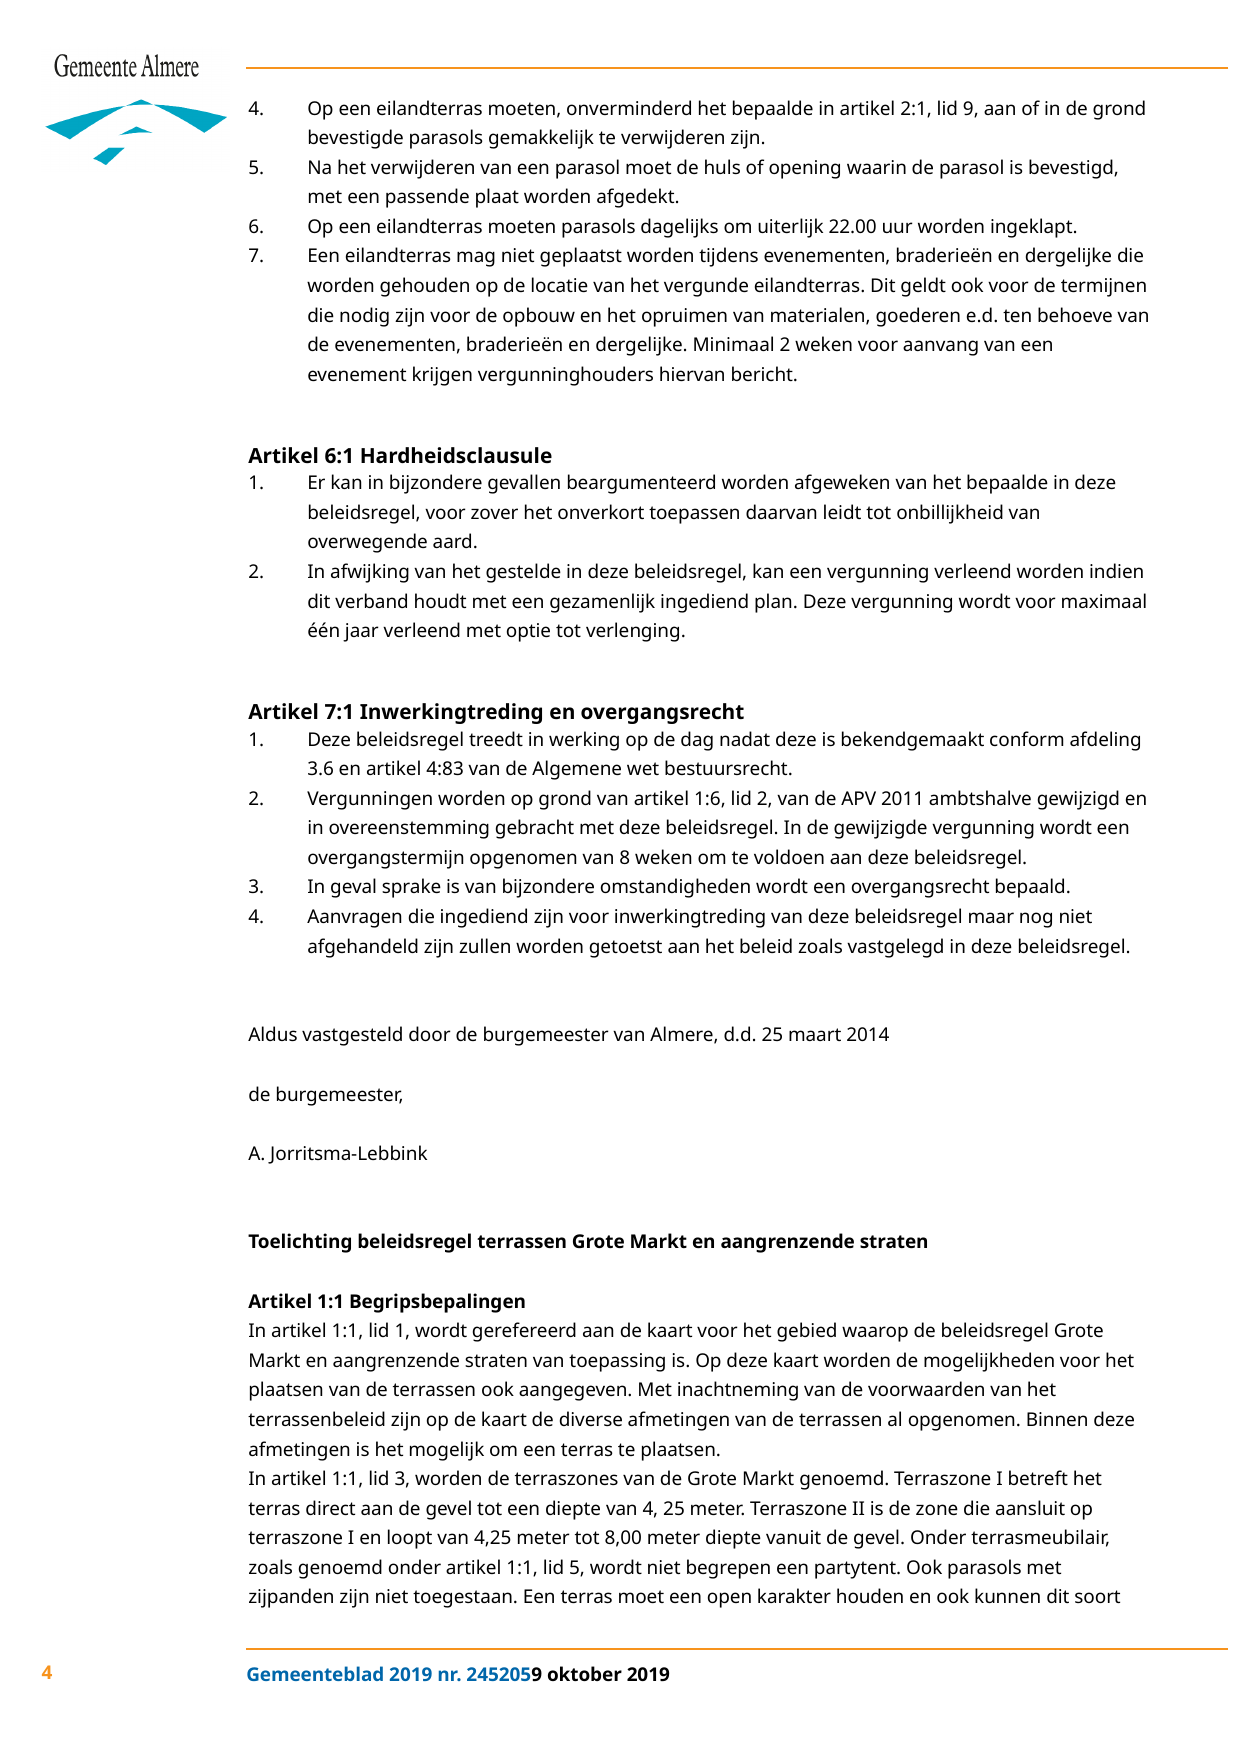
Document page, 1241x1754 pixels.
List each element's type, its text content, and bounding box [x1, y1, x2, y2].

list Vergunningen worden op grond van artikel 1:6, lid 2, van de APV 2011 ambtshalve gewijzigd en in overeenstemming gebracht met deze beleidsregel. In de gewijzigde vergunning wordt een overgangstermijn opgenomen van 8 weken om te voldoen aan deze beleidsregel. [248, 785, 1152, 870]
text Artikel 1:1 Begripsbepalingen [248, 1288, 1152, 1314]
list In afwijking van het gestelde in deze beleidsregel, kan een vergunning verleend worden indien dit verband houdt met een gezamenlijk ingediend plan. Deze vergunning wordt voor maximaal één jaar verleend met optie tot verlenging. [248, 558, 1152, 643]
text A. Jorritsma-Lebbink [248, 1140, 1152, 1166]
text Artikel 6:1 Hardheidsclausule [248, 441, 1152, 469]
list In geval sprake is van bijzondere omstandigheden wordt een overgangsrecht bepaald. [248, 874, 1152, 899]
picture [41, 47, 231, 172]
text Aldus vastgesteld door de burgemeester van Almere, d.d. 25 maart 2014 [248, 1022, 1152, 1047]
list Een eilandterras mag niet geplaatst worden tijdens evenementen, braderieën en dergelijke die worden gehouden op de locatie van het vergunde eilandterras. Dit geldt ook voor de termijnen die nodig zijn voor de opbouw en het opruimen van materialen, goederen e.d. ten behoeve van de evenementen, braderieën en dergelijke. Minimaal 2 weken voor aanvang van een evenement krijgen vergunninghouders hiervan bericht. [248, 243, 1152, 387]
text Toelichting beleidsregel terrassen Grote Markt en aangrenzende straten [248, 1229, 1152, 1254]
list Na het verwijderen van een parasol moet de huls of opening waarin de parasol is bevestigd, met een passende plaat worden afgedekt. [248, 154, 1152, 209]
text de burgemeester, [248, 1081, 1152, 1107]
list Deze beleidsregel treedt in werking op de dag nadat deze is bekendgemaakt conform afdeling 3.6 en artikel 4:83 van de Algemene wet bestuursrecht. [248, 726, 1152, 781]
list Op een eilandterras moeten parasols dagelijks om uiterlijk 22.00 uur worden ingeklapt. [248, 213, 1152, 239]
text In artikel 1:1, lid 1, wordt gerefereerd aan de kaart voor het gebied waarop de beleidsregel Grote Markt en aangrenzende straten van toepassing is. Op deze kaart worden de mogelijkheden voor het plaatsen van de terrassen ook aangegeven. Met inachtneming van de voorwaarden van het terrassenbeleid zijn op de kaart de diverse afmetingen van de terrassen al opgenomen. Binnen deze afmetingen is het mogelijk om een terras te plaatsen. [248, 1317, 1152, 1462]
text In artikel 1:1, lid 3, worden de terraszones van de Grote Markt genoemd. Terraszone I betreft het terras direct aan de gevel tot een diepte van 4, 25 meter. Terraszone II is de zone die aansluit op terraszone I en loopt van 4,25 meter tot 8,00 meter diepte vanuit de gevel. Onder terrasmeubilair, zoals genoemd onder artikel 1:1, lid 5, wordt niet begrepen een partytent. Ook parasols met zijpanden zijn niet toegestaan. Een terras moet een open karakter houden en ook kunnen dit soort [248, 1465, 1152, 1609]
list Aanvragen die ingediend zijn voor inwerkingtreding van deze beleidsregel maar nog niet afgehandeld zijn zullen worden getoetst aan het beleid zoals vastgelegd in deze beleidsregel. [248, 903, 1152, 959]
list Op een eilandterras moeten, onverminderd het bepaalde in artikel 2:1, lid 9, aan of in de grond bevestigde parasols gemakkelijk te verwijderen zijn. [248, 95, 1152, 150]
list Er kan in bijzondere gevallen beargumenteerd worden afgeweken van het bepaalde in deze beleidsregel, voor zover het onverkort toepassen daarvan leidt tot onbillijkheid van overwegende aard. [248, 469, 1152, 554]
text Artikel 7:1 Inwerkingtreding en overgangsrecht [248, 697, 1152, 726]
